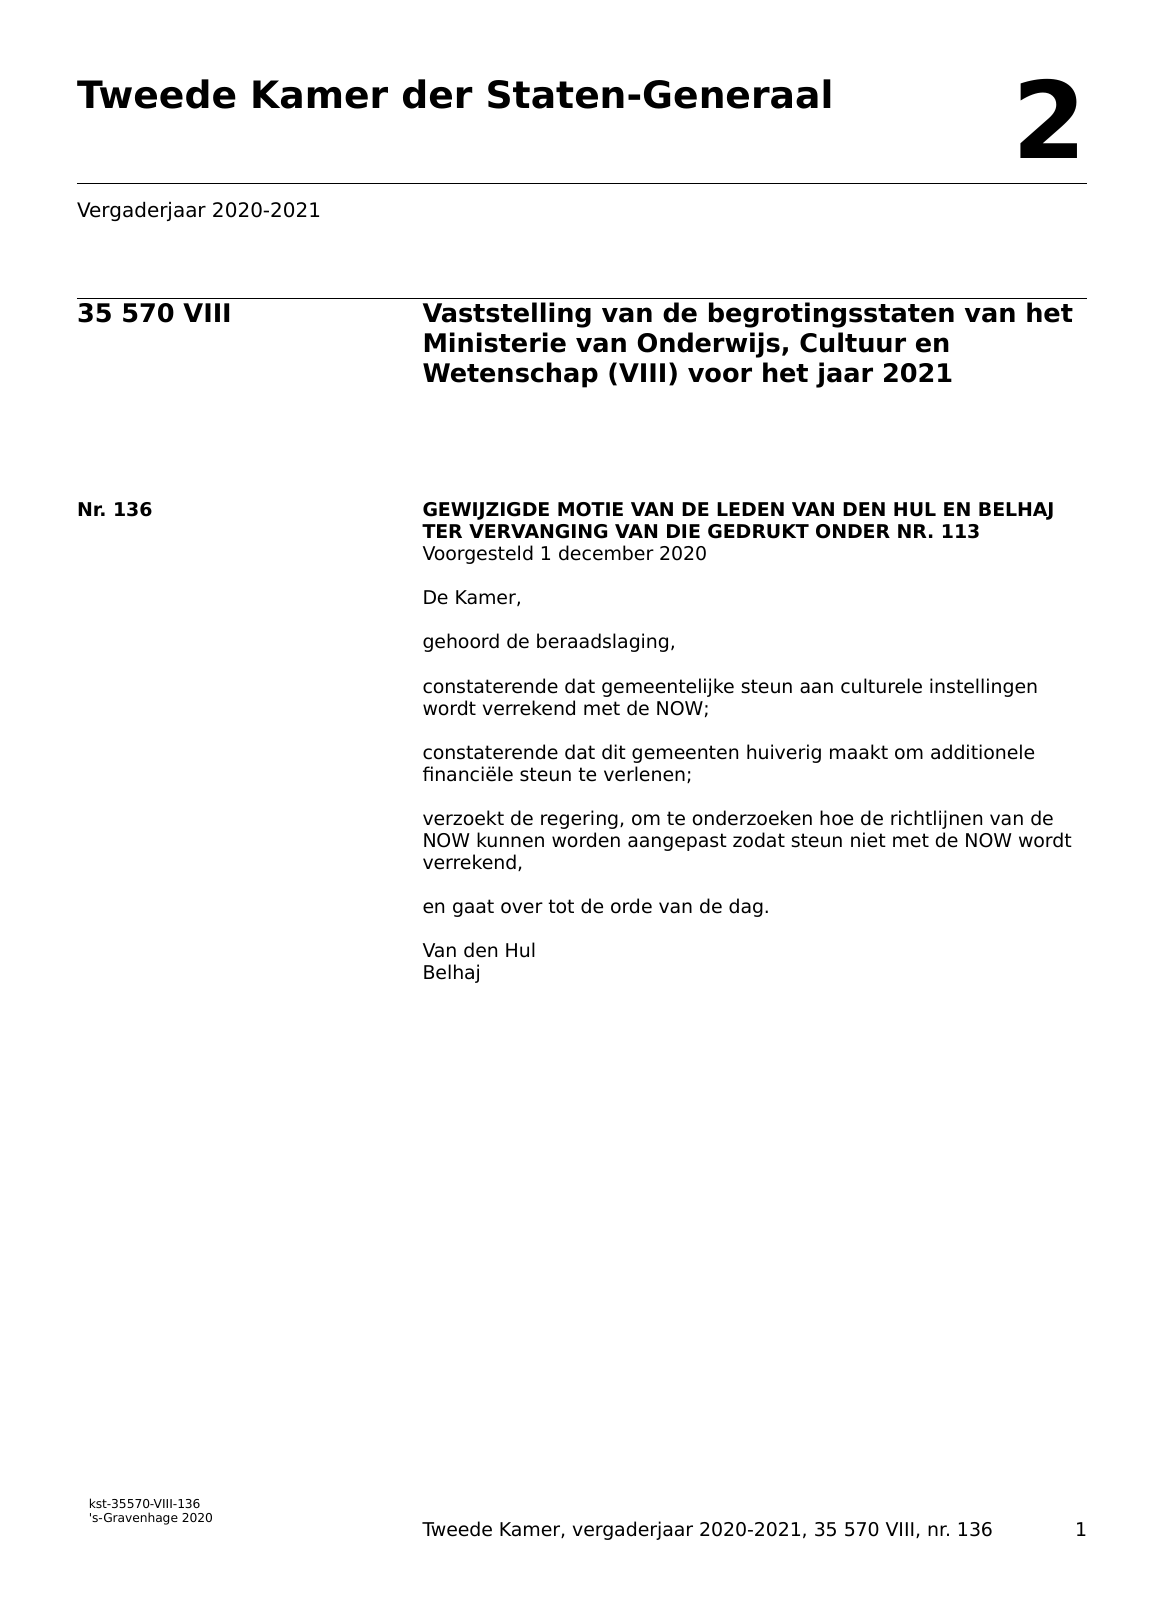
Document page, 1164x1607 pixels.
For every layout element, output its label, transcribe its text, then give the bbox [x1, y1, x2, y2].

text en gaat over tot de orde van de dag. [422, 896, 1087, 918]
text verzoekt de regering, om te onderzoeken hoe de richtlijnen van de NOW kunnen worden aangepast zodat steun niet met de NOW wordt verrekend, [422, 808, 1087, 874]
text De Kamer, [422, 587, 1087, 609]
text 's-Gravenhage 2020 [88, 1511, 323, 1525]
table_header Tweede Kamer der Staten-Generaal [77, 59, 886, 183]
text kst-35570-VIII-136 [88, 1497, 323, 1511]
text Van den Hul [422, 940, 1087, 962]
table_header 2 [886, 59, 1087, 183]
subtitle 35 570 VIII Vaststelling van de begrotingsstaten van het Ministerie van Onderwijs, Cultuur en Wetenschap (VIII) voor het jaar 2021 [77, 299, 1087, 388]
subtitle Nr. 136 GEWIJZIGDE MOTIE VAN DE LEDEN VAN DEN HUL EN BELHAJ TER VERVANGING VAN DIE GEDRUKT ONDER NR. 113 [77, 499, 1087, 543]
text constaterende dat gemeentelijke steun aan culturele instellingen wordt verrekend met de NOW; [422, 676, 1087, 719]
text gehoord de beraadslaging, [422, 631, 1087, 653]
text Belhaj [422, 962, 1087, 984]
table_cell Vergaderjaar 2020-2021 [77, 184, 1087, 298]
text constaterende dat dit gemeenten huiverig maakt om additionele financiële steun te verlenen; [422, 742, 1087, 786]
text Voorgesteld 1 december 2020 [422, 543, 1087, 565]
